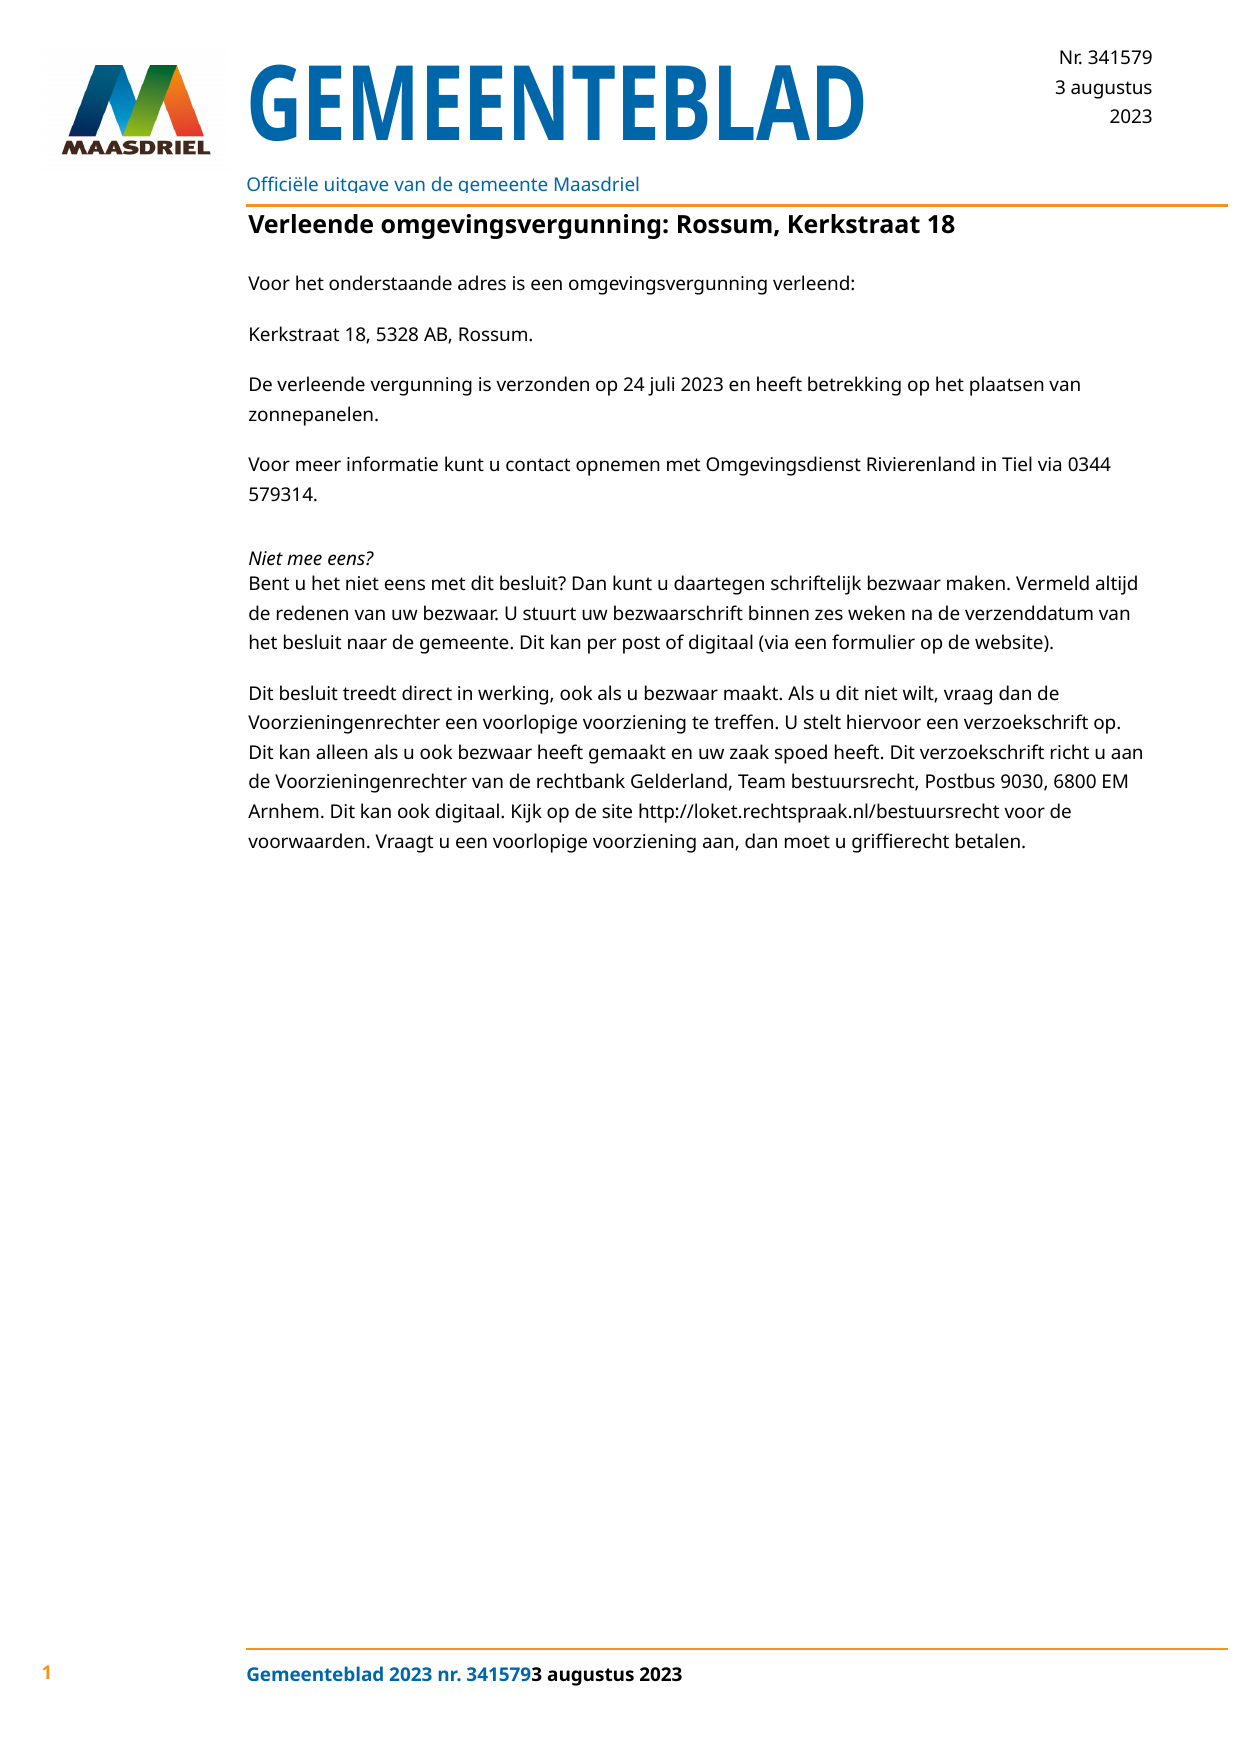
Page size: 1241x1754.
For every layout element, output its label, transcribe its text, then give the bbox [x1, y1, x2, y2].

text Dit besluit treedt direct in werking, ook als u bezwaar maakt. Als u dit niet wilt, vraag dan de Voorzieningenrechter een voorlopige voorziening te treffen. U stelt hiervoor een verzoekschrift op. Dit kan alleen als u ook bezwaar heeft gemaakt en uw zaak spoed heeft. Dit verzoekschrift richt u aan de Voorzieningenrechter van de rechtbank Gelderland, Team bestuursrecht, Postbus 9030, 6800 EM Arnhem. Dit kan ook digitaal. Kijk op de site http://loket.rechtspraak.nl/bestuursrecht voor de voorwaarden. Vraagt u een voorlopige voorziening aan, dan moet u griffierecht betalen. [248, 680, 1152, 854]
text Voor meer informatie kunt u contact opnemen met Omgevingsdienst Rivierenland in Tiel via 0344 579314. [248, 451, 1152, 506]
text Kerkstraat 18, 5328 AB, Rossum. [248, 321, 1152, 346]
text Voor het onderstaande adres is een omgevingsvergunning verleend: [248, 270, 1152, 296]
text Verleende omgevingsvergunning: Rossum, Kerkstraat 18 [248, 207, 1152, 241]
text Niet mee eens? [248, 545, 1152, 570]
text Bent u het niet eens met dit besluit? Dan kunt u daartegen schriftelijk bezwaar maken. Vermeld altijd de redenen van uw bezwaar. U stuurt uw bezwaarschrift binnen zes weken na de verzenddatum van het besluit naar de gemeente. Dit kan per post of digitaal (via een formulier op de website). [248, 570, 1152, 655]
text De verleende vergunning is verzonden op 24 juli 2023 en heeft betrekking op het plaatsen van zonnepanelen. [248, 371, 1152, 426]
picture [41, 47, 231, 172]
